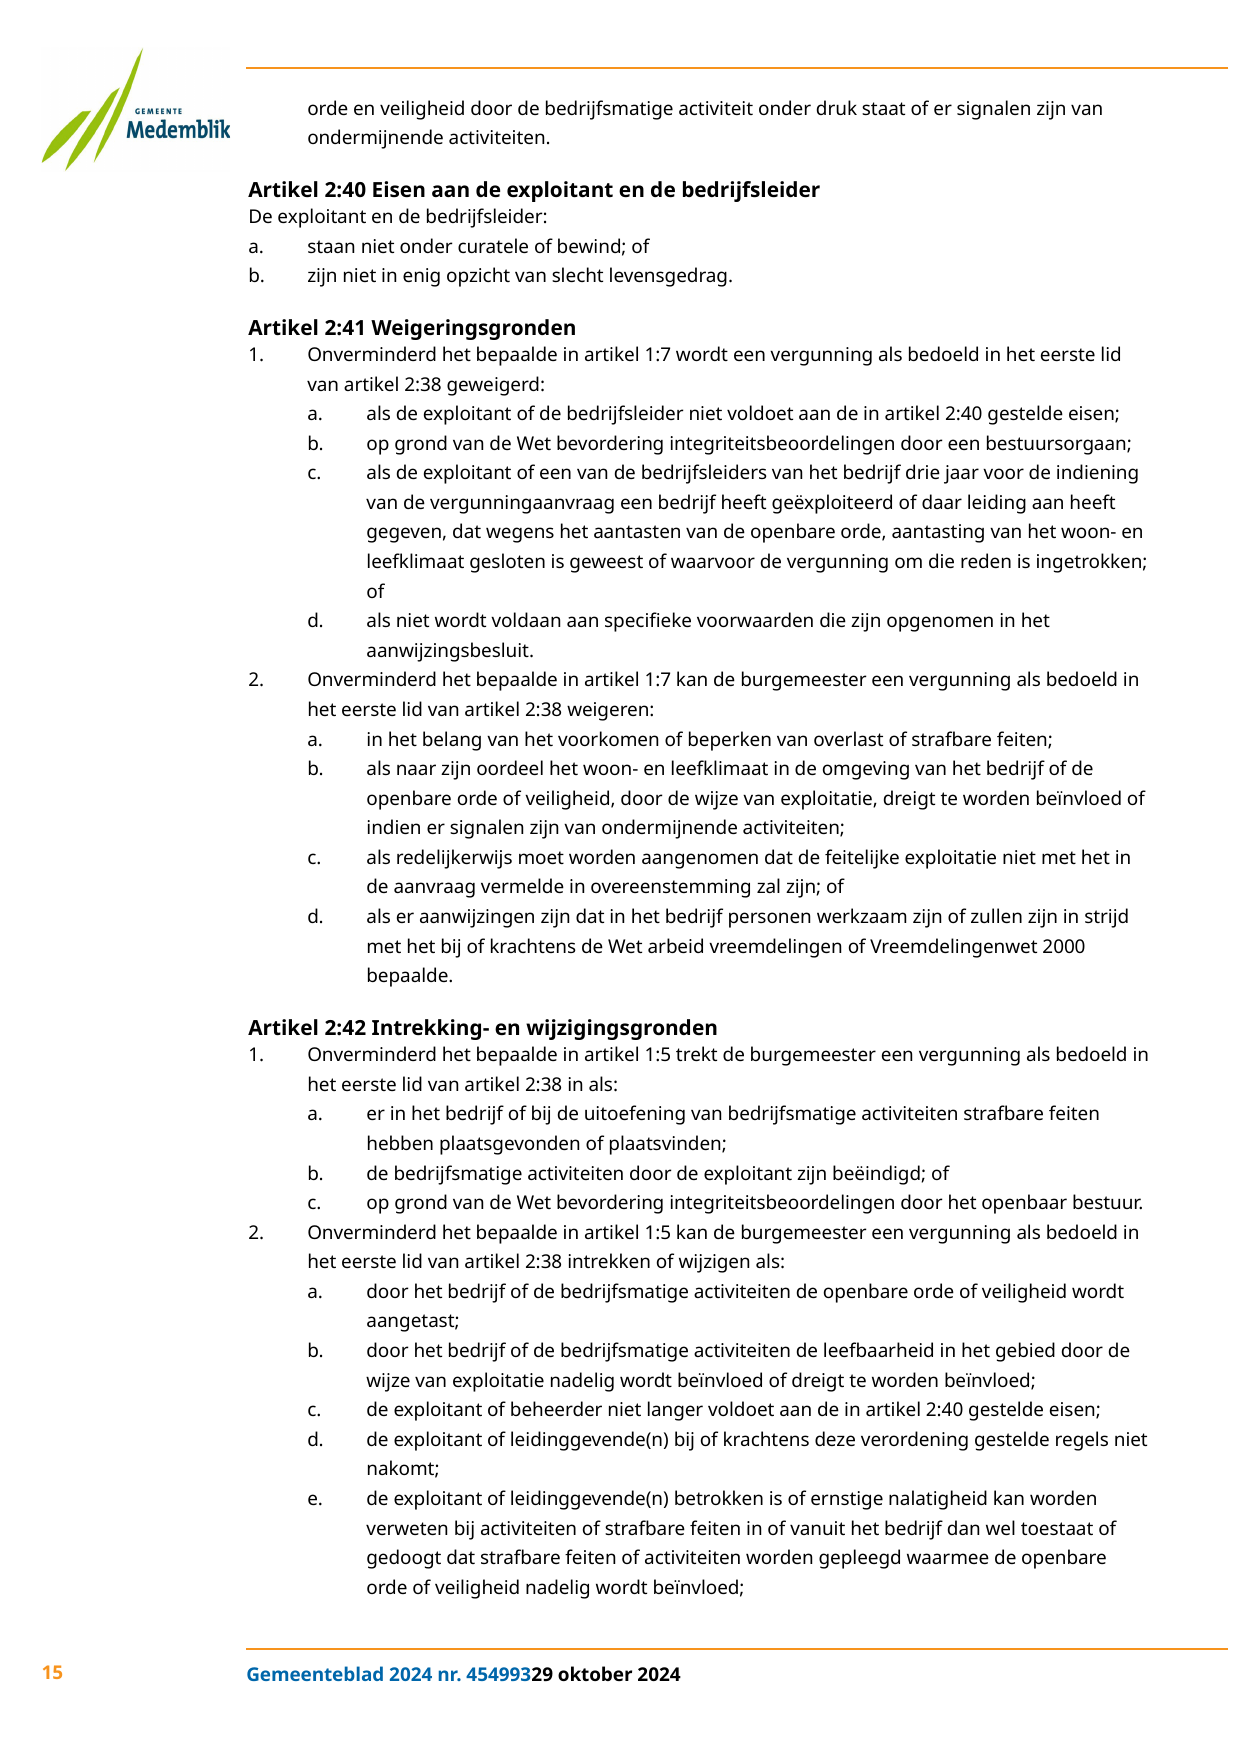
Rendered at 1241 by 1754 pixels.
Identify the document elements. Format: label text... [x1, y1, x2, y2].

list als redelijkerwijs moet worden aangenomen dat de feitelijke exploitatie niet met het in de aanvraag vermelde in overeenstemming zal zijn; of [307, 844, 1152, 899]
list de exploitant of leidinggevende(n) bij of krachtens deze verordening gestelde regels niet nakomt; [307, 1426, 1152, 1481]
list als de exploitant of een van de bedrijfsleiders van het bedrijf drie jaar voor de indiening van de vergunningaanvraag een bedrijf heeft geëxploiteerd of daar leiding aan heeft gegeven, dat wegens het aantasten van de openbare orde, aantasting van het woon- en leefklimaat gesloten is geweest of waarvoor de vergunning om die reden is ingetrokken; of [307, 459, 1152, 604]
list als naar zijn oordeel het woon- en leefklimaat in de omgeving van het bedrijf of de openbare orde of veiligheid, door de wijze van exploitatie, dreigt te worden beïnvloed of indien er signalen zijn van ondermijnende activiteiten; [307, 755, 1152, 840]
text Artikel 2:42 Intrekking- en wijzigingsgronden [248, 1013, 1152, 1041]
list staan niet onder curatele of bewind; of [248, 233, 1152, 258]
list als er aanwijzingen zijn dat in het bedrijf personen werkzaam zijn of zullen zijn in strijd met het bij of krachtens de Wet arbeid vreemdelingen of Vreemdelingenwet 2000 bepaalde. [307, 903, 1152, 988]
list als de exploitant of de bedrijfsleider niet voldoet aan de in artikel 2:40 gestelde eisen; [307, 400, 1152, 426]
list de exploitant of beheerder niet langer voldoet aan de in artikel 2:40 gestelde eisen; [307, 1396, 1152, 1422]
list in het belang van het voorkomen of beperken van overlast of strafbare feiten; [307, 726, 1152, 752]
list als niet wordt voldaan aan specifieke voorwaarden die zijn opgenomen in het aanwijzingsbesluit. [307, 607, 1152, 663]
text Artikel 2:40 Eisen aan de exploitant en de bedrijfsleider [248, 175, 1152, 203]
list orde en veiligheid door de bedrijfsmatige activiteit onder druk staat of er signalen zijn van ondermijnende activiteiten. [248, 95, 1152, 150]
list zijn niet in enig opzicht van slecht levensgedrag. [248, 262, 1152, 288]
list er in het bedrijf of bij de uitoefening van bedrijfsmatige activiteiten strafbare feiten hebben plaatsgevonden of plaatsvinden; [307, 1101, 1152, 1156]
list door het bedrijf of de bedrijfsmatige activiteiten de leefbaarheid in het gebied door de wijze van exploitatie nadelig wordt beïnvloed of dreigt te worden beïnvloed; [307, 1337, 1152, 1392]
list op grond van de Wet bevordering integriteitsbeoordelingen door het openbaar bestuur. [307, 1189, 1152, 1215]
list Onverminderd het bepaalde in artikel 1:5 kan de burgemeester een vergunning als bedoeld in het eerste lid van artikel 2:38 intrekken of wijzigen als: [248, 1219, 1152, 1274]
list door het bedrijf of de bedrijfsmatige activiteiten de openbare orde of veiligheid wordt aangetast; [307, 1278, 1152, 1333]
text De exploitant en de bedrijfsleider: [248, 203, 1152, 229]
list Onverminderd het bepaalde in artikel 1:7 kan de burgemeester een vergunning als bedoeld in het eerste lid van artikel 2:38 weigeren: [248, 667, 1152, 722]
picture [41, 47, 231, 172]
list op grond van de Wet bevordering integriteitsbeoordelingen door een bestuursorgaan; [307, 430, 1152, 456]
list de exploitant of leidinggevende(n) betrokken is of ernstige nalatigheid kan worden verweten bij activiteiten of strafbare feiten in of vanuit het bedrijf dan wel toestaat of gedoogt dat strafbare feiten of activiteiten worden gepleegd waarmee de openbare orde of veiligheid nadelig wordt beïnvloed; [307, 1485, 1152, 1599]
list Onverminderd het bepaalde in artikel 1:5 trekt de burgemeester een vergunning als bedoeld in het eerste lid van artikel 2:38 in als: [248, 1041, 1152, 1097]
text Artikel 2:41 Weigeringsgronden [248, 313, 1152, 341]
list Onverminderd het bepaalde in artikel 1:7 wordt een vergunning als bedoeld in het eerste lid van artikel 2:38 geweigerd: [248, 341, 1152, 397]
list de bedrijfsmatige activiteiten door de exploitant zijn beëindigd; of [307, 1160, 1152, 1185]
